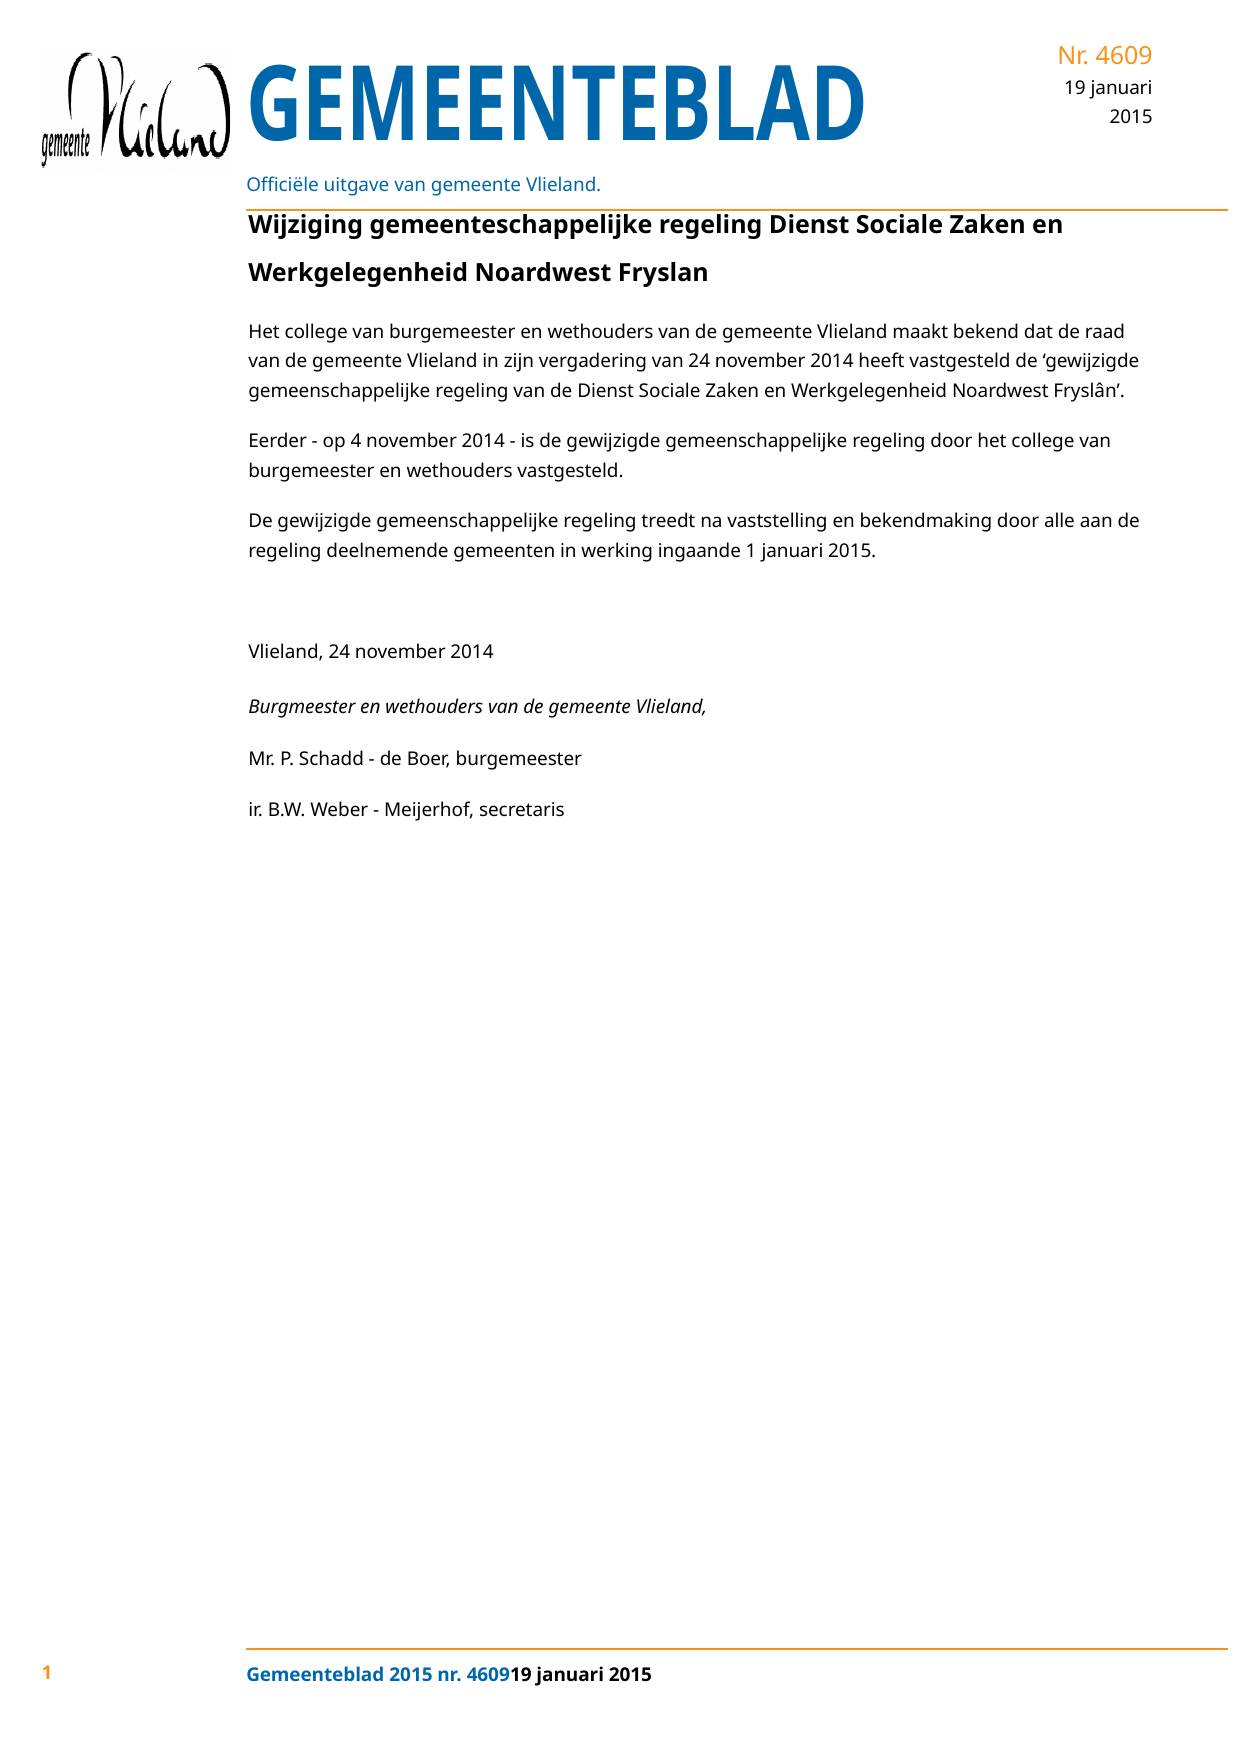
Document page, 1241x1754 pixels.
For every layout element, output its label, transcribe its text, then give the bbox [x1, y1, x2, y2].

text Burgmeester en wethouders van de gemeente Vlieland, [248, 693, 1152, 719]
text Het college van burgemeester en wethouders van de gemeente Vlieland maakt bekend dat de raad van de gemeente Vlieland in zijn vergadering van 24 november 2014 heeft vastgesteld de ‘gewijzigde gemeenschappelijke regeling van de Dienst Sociale Zaken en Werkgelegenheid Noardwest Fryslân’. [248, 318, 1152, 403]
text Vlieland, 24 november 2014 [248, 638, 1152, 664]
picture [41, 47, 231, 172]
text Wijziging gemeenteschappelijke regeling Dienst Sociale Zaken en Werkgelegenheid Noardwest Fryslan [248, 211, 1152, 288]
text Eerder - op 4 november 2014 - is de gewijzigde gemeenschappelijke regeling door het college van burgemeester en wethouders vastgesteld. [248, 427, 1152, 483]
text De gewijzigde gemeenschappelijke regeling treedt na vaststelling en bekendmaking door alle aan de regeling deelnemende gemeenten in werking ingaande 1 januari 2015. [248, 507, 1152, 563]
text Mr. P. Schadd - de Boer, burgemeester [248, 745, 1152, 770]
text ir. B.W. Weber - Meijerhof, secretaris [248, 796, 1152, 822]
